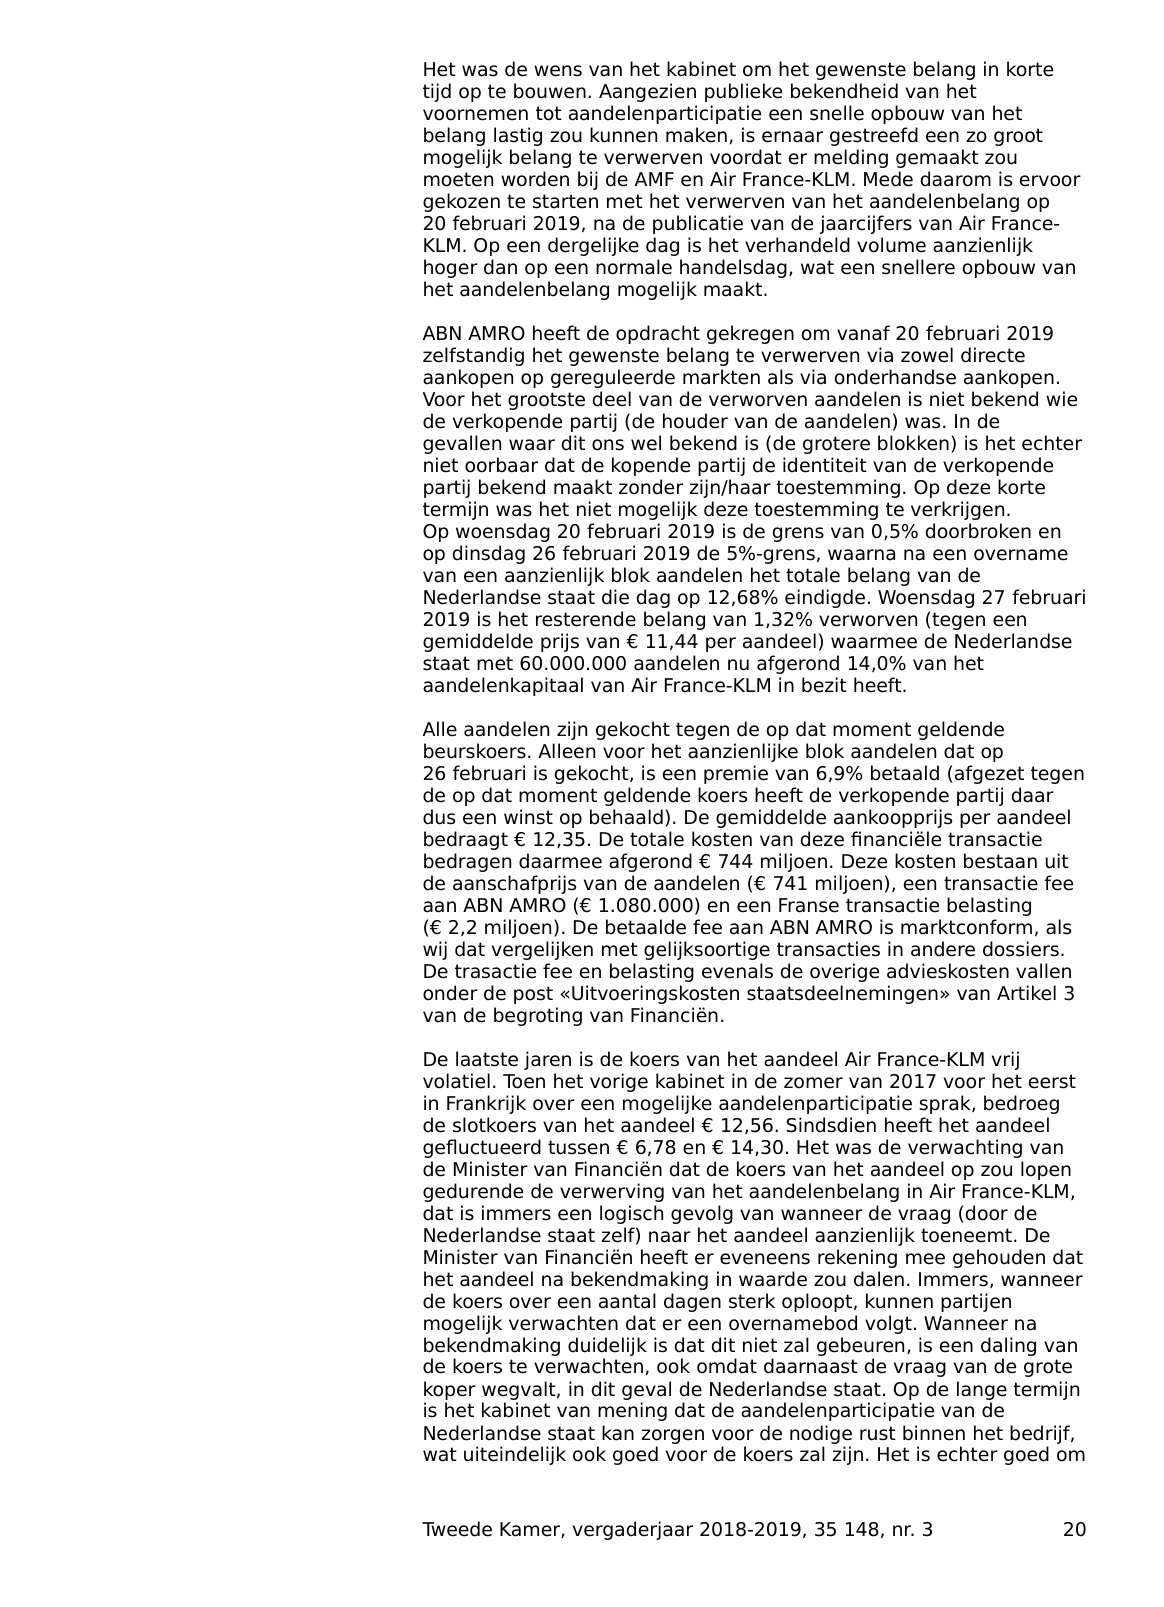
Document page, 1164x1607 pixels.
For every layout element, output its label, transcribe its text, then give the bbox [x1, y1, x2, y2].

text Op woensdag 20 februari 2019 is de grens van 0,5% doorbroken en op dinsdag 26 februari 2019 de 5%-grens, waarna na een overname van een aanzienlijk blok aandelen het totale belang van de Nederlandse staat die dag op 12,68% eindigde. Woensdag 27 februari 2019 is het resterende belang van 1,32% verworven (tegen een gemiddelde prijs van € 11,44 per aandeel) waarmee de Nederlandse staat met 60.000.000 aandelen nu afgerond 14,0% van het aandelenkapitaal van Air France-KLM in bezit heeft. [422, 521, 1087, 697]
text ABN AMRO heeft de opdracht gekregen om vanaf 20 februari 2019 zelfstandig het gewenste belang te verwerven via zowel directe aankopen op gereguleerde markten als via onderhandse aankopen. Voor het grootste deel van de verworven aandelen is niet bekend wie de verkopende partij (de houder van de aandelen) was. In de gevallen waar dit ons wel bekend is (de grotere blokken) is het echter niet oorbaar dat de kopende partij de identiteit van de verkopende partij bekend maakt zonder zijn/haar toestemming. Op deze korte termijn was het niet mogelijk deze toestemming te verkrijgen. [422, 323, 1087, 521]
text De laatste jaren is de koers van het aandeel Air France-KLM vrij volatiel. Toen het vorige kabinet in de zomer van 2017 voor het eerst in Frankrijk over een mogelijke aandelenparticipatie sprak, bedroeg de slotkoers van het aandeel € 12,56. Sindsdien heeft het aandeel gefluctueerd tussen € 6,78 en € 14,30. Het was de verwachting van de Minister van Financiën dat de koers van het aandeel op zou lopen gedurende de verwerving van het aandelenbelang in Air France-KLM, dat is immers een logisch gevolg van wanneer de vraag (door de Nederlandse staat zelf) naar het aandeel aanzienlijk toeneemt. De Minister van Financiën heeft er eveneens rekening mee gehouden dat het aandeel na bekendmaking in waarde zou dalen. Immers, wanneer de koers over een aantal dagen sterk oploopt, kunnen partijen mogelijk verwachten dat er een overnamebod volgt. Wanneer na bekendmaking duidelijk is dat dit niet zal gebeuren, is een daling van de koers te verwachten, ook omdat daarnaast de vraag van de grote koper wegvalt, in dit geval de Nederlandse staat. Op de lange termijn is het kabinet van mening dat de aandelenparticipatie van de Nederlandse staat kan zorgen voor de nodige rust binnen het bedrijf, wat uiteindelijk ook goed voor de koers zal zijn. Het is echter goed om [422, 1049, 1087, 1466]
text Alle aandelen zijn gekocht tegen de op dat moment geldende beurskoers. Alleen voor het aanzienlijke blok aandelen dat op 26 februari is gekocht, is een premie van 6,9% betaald (afgezet tegen de op dat moment geldende koers heeft de verkopende partij daar dus een winst op behaald). De gemiddelde aankoopprijs per aandeel bedraagt € 12,35. De totale kosten van deze financiële transactie bedragen daarmee afgerond € 744 miljoen. Deze kosten bestaan uit de aanschafprijs van de aandelen (€ 741 miljoen), een transactie fee aan ABN AMRO (€ 1.080.000) en een Franse transactie belasting (€ 2,2 miljoen). De betaalde fee aan ABN AMRO is marktconform, als wij dat vergelijken met gelijksoortige transacties in andere dossiers. De trasactie fee en belasting evenals de overige advieskosten vallen onder de post «Uitvoeringskosten staatsdeelnemingen» van Artikel 3 van de begroting van Financiën. [422, 719, 1087, 1027]
text Het was de wens van het kabinet om het gewenste belang in korte tijd op te bouwen. Aangezien publieke bekendheid van het voornemen tot aandelenparticipatie een snelle opbouw van het belang lastig zou kunnen maken, is ernaar gestreefd een zo groot mogelijk belang te verwerven voordat er melding gemaakt zou moeten worden bij de AMF en Air France-KLM. Mede daarom is ervoor gekozen te starten met het verwerven van het aandelenbelang op 20 februari 2019, na de publicatie van de jaarcijfers van Air France-KLM. Op een dergelijke dag is het verhandeld volume aanzienlijk hoger dan op een normale handelsdag, wat een snellere opbouw van het aandelenbelang mogelijk maakt. [422, 59, 1087, 301]
